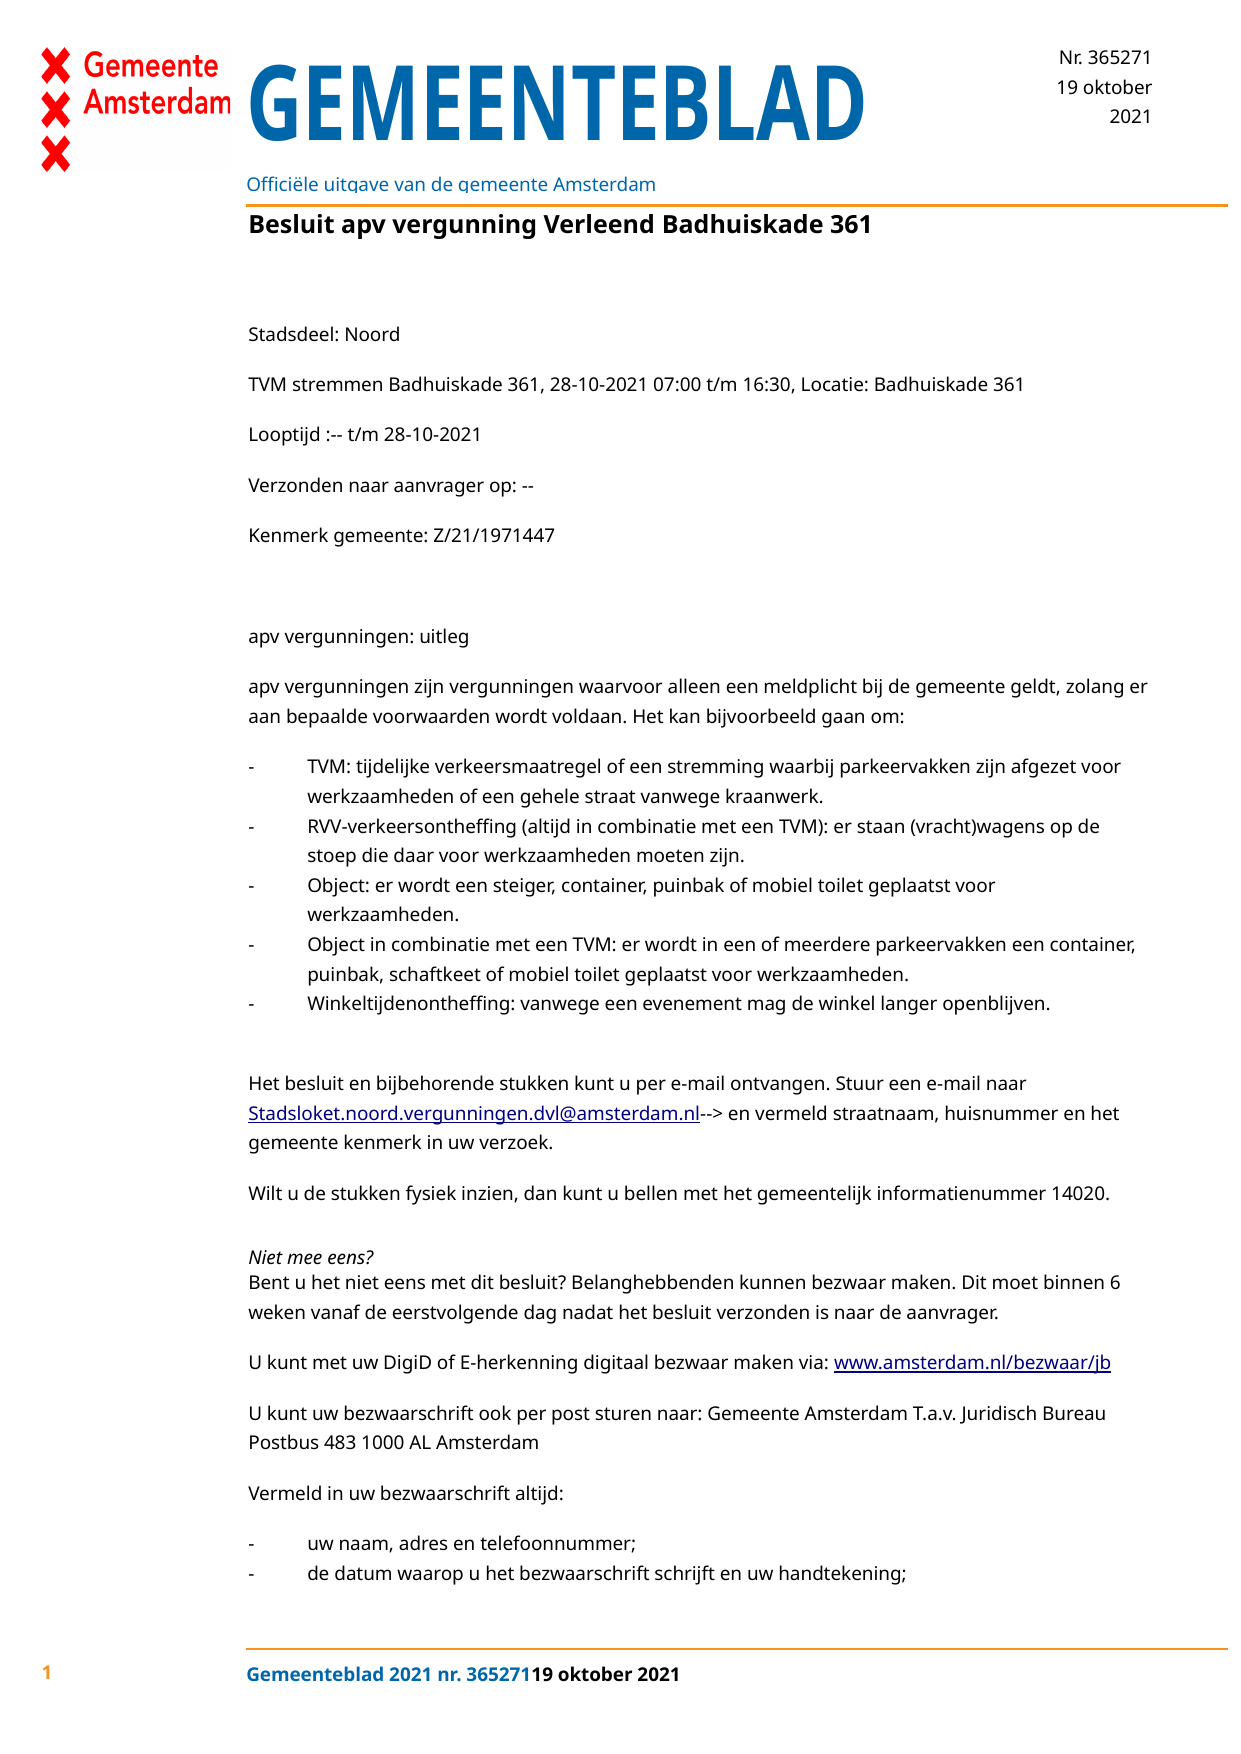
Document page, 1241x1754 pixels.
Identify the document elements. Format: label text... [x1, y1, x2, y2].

text Vermeld in uw bezwaarschrift altijd: [248, 1480, 1152, 1506]
text U kunt uw bezwaarschrift ook per post sturen naar: Gemeente Amsterdam T.a.v. Juridisch Bureau Postbus 483 1000 AL Amsterdam [248, 1400, 1152, 1455]
text Looptijd :-- t/m 28-10-2021 [248, 422, 1152, 447]
text TVM stremmen Badhuiskade 361, 28-10-2021 07:00 t/m 16:30, Locatie: Badhuiskade 361 [248, 371, 1152, 397]
text apv vergunningen zijn vergunningen waarvoor alleen een meldplicht bij de gemeente geldt, zolang er aan bepaalde voorwaarden wordt voldaan. Het kan bijvoorbeeld gaan om: [248, 674, 1152, 729]
list de datum waarop u het bezwaarschrift schrijft en uw handtekening; [248, 1560, 1152, 1586]
list uw naam, adres en telefoonnummer; [248, 1530, 1152, 1556]
picture [41, 47, 231, 172]
text Wilt u de stukken fysiek inzien, dan kunt u bellen met het gemeentelijk informatienummer 14020. [248, 1180, 1152, 1206]
list RVV-verkeersontheffing (altijd in combinatie met een TVM): er staan (vracht)wagens op de stoep die daar voor werkzaamheden moeten zijn. [248, 813, 1152, 868]
text Niet mee eens? [248, 1244, 1152, 1269]
list TVM: tijdelijke verkeersmaatregel of een stremming waarbij parkeervakken zijn afgezet voor werkzaamheden of een gehele straat vanwege kraanwerk. [248, 754, 1152, 809]
text U kunt met uw DigiD of E-herkenning digitaal bezwaar maken via: www.amsterdam.nl/bezwaar/jb [248, 1349, 1152, 1375]
text Besluit apv vergunning Verleend Badhuiskade 361 [248, 207, 1152, 241]
text Stadsdeel: Noord [248, 321, 1152, 346]
list Object: er wordt een steiger, container, puinbak of mobiel toilet geplaatst voor werkzaamheden. [248, 872, 1152, 927]
text apv vergunningen: uitleg [248, 623, 1152, 649]
list Winkeltijdenontheffing: vanwege een evenement mag de winkel langer openblijven. [248, 990, 1152, 1016]
text Het besluit en bijbehorende stukken kunt u per e-mail ontvangen. Stuur een e-mail naar Stadsloket.noord.vergunningen.dvl@amsterdam.nl--> en vermeld straatnaam, huisnummer en het gemeente kenmerk in uw verzoek. [248, 1070, 1152, 1155]
text Kenmerk gemeente: Z/21/1971447 [248, 522, 1152, 548]
list Object in combinatie met een TVM: er wordt in een of meerdere parkeervakken een container, puinbak, schaftkeet of mobiel toilet geplaatst voor werkzaamheden. [248, 931, 1152, 986]
text Bent u het niet eens met dit besluit? Belanghebbenden kunnen bezwaar maken. Dit moet binnen 6 weken vanaf de eerstvolgende dag nadat het besluit verzonden is naar de aanvrager. [248, 1269, 1152, 1325]
text Verzonden naar aanvrager op: -- [248, 472, 1152, 498]
